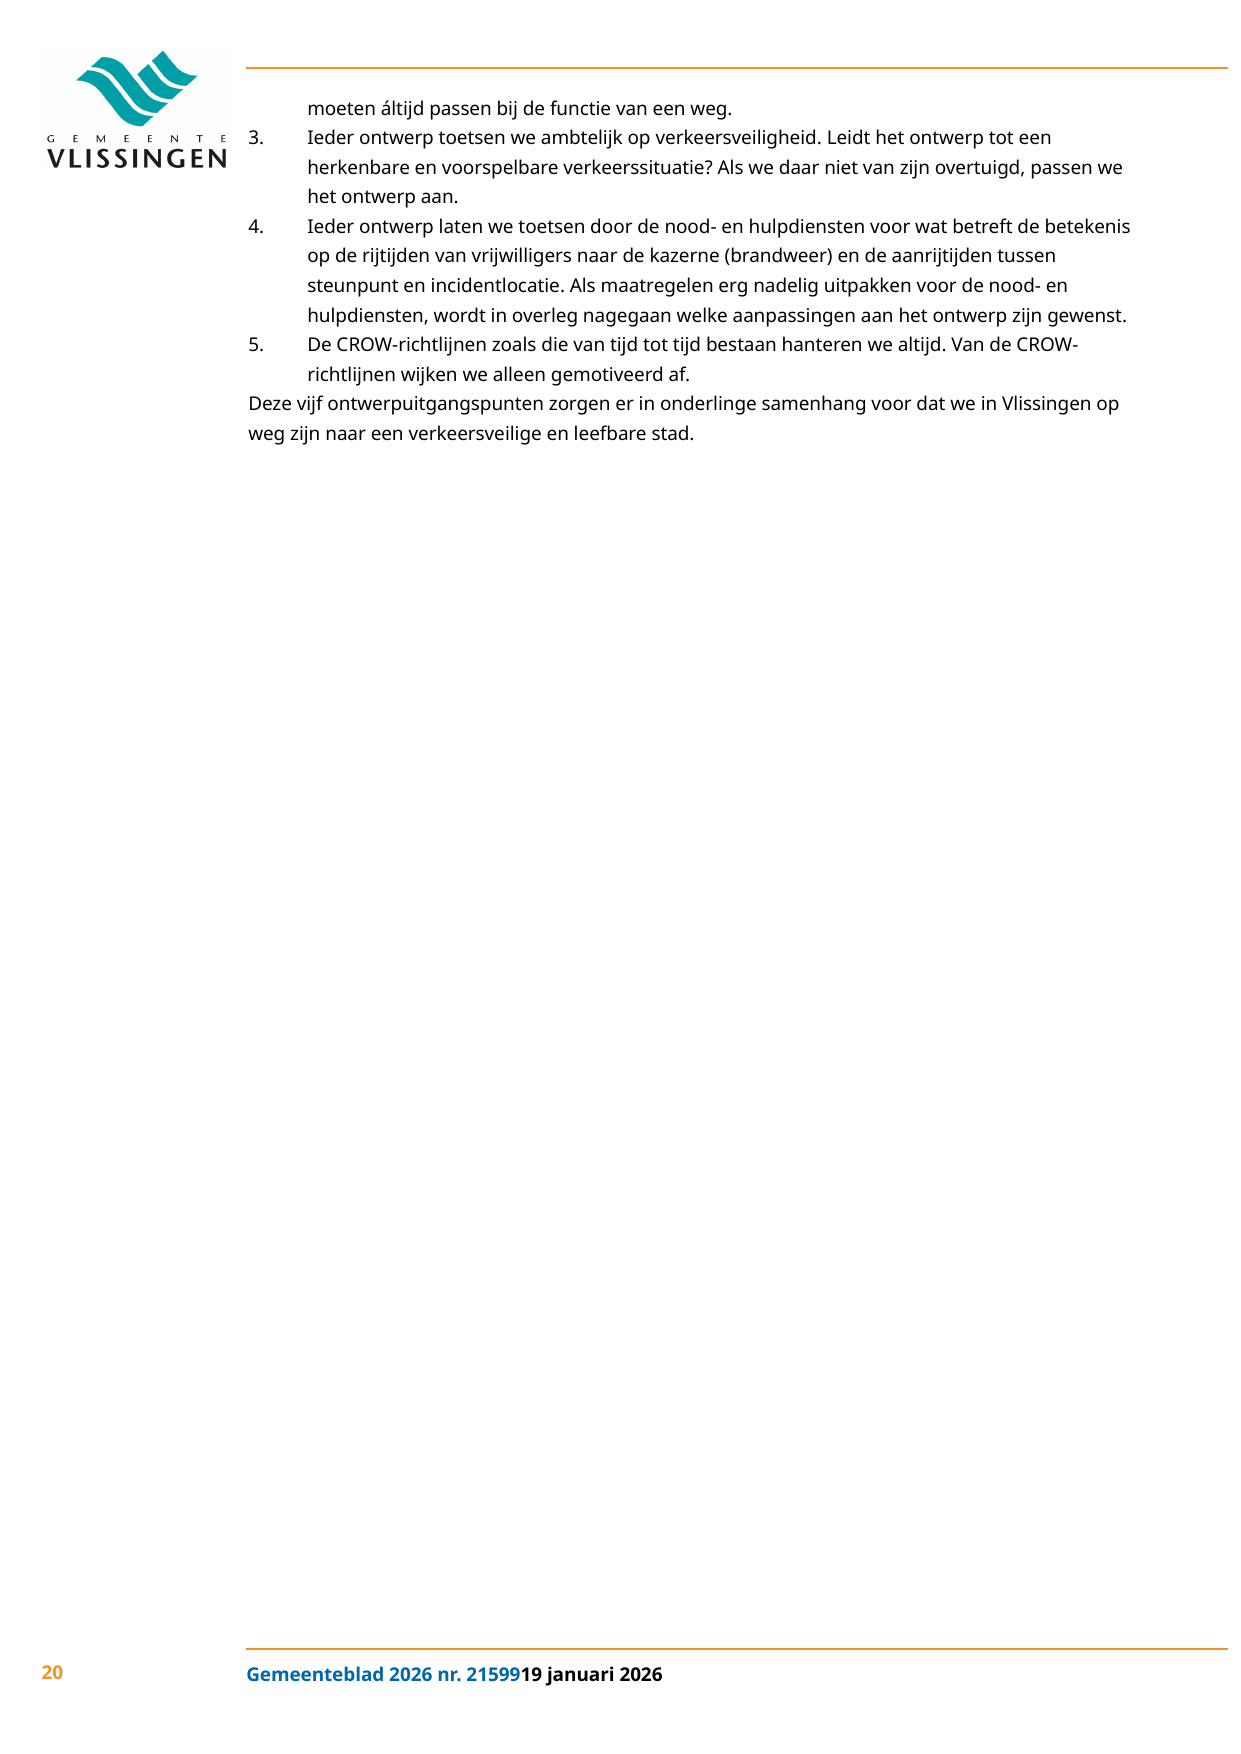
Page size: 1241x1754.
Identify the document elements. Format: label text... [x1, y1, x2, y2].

list moeten áltijd passen bij de functie van een weg. [248, 95, 1152, 121]
list Ieder ontwerp laten we toetsen door de nood- en hulpdiensten voor wat betreft de betekenis op de rijtijden van vrijwilligers naar de kazerne (brandweer) en de aanrijtijden tussen steunpunt en incidentlocatie. Als maatregelen erg nadelig uitpakken voor de nood- en hulpdiensten, wordt in overleg nagegaan welke aanpassingen aan het ontwerp zijn gewenst. [248, 213, 1152, 328]
list De CROW-richtlijnen zoals die van tijd tot tijd bestaan hanteren we altijd. Van de CROW-richtlijnen wijken we alleen gemotiveerd af. [248, 331, 1152, 387]
picture [41, 47, 231, 172]
list Ieder ontwerp toetsen we ambtelijk op verkeersveiligheid. Leidt het ontwerp tot een herkenbare en voorspelbare verkeerssituatie? Als we daar niet van zijn overtuigd, passen we het ontwerp aan. [248, 124, 1152, 209]
text Deze vijf ontwerpuitgangspunten zorgen er in onderlinge samenhang voor dat we in Vlissingen op weg zijn naar een verkeersveilige en leefbare stad. [248, 391, 1152, 446]
